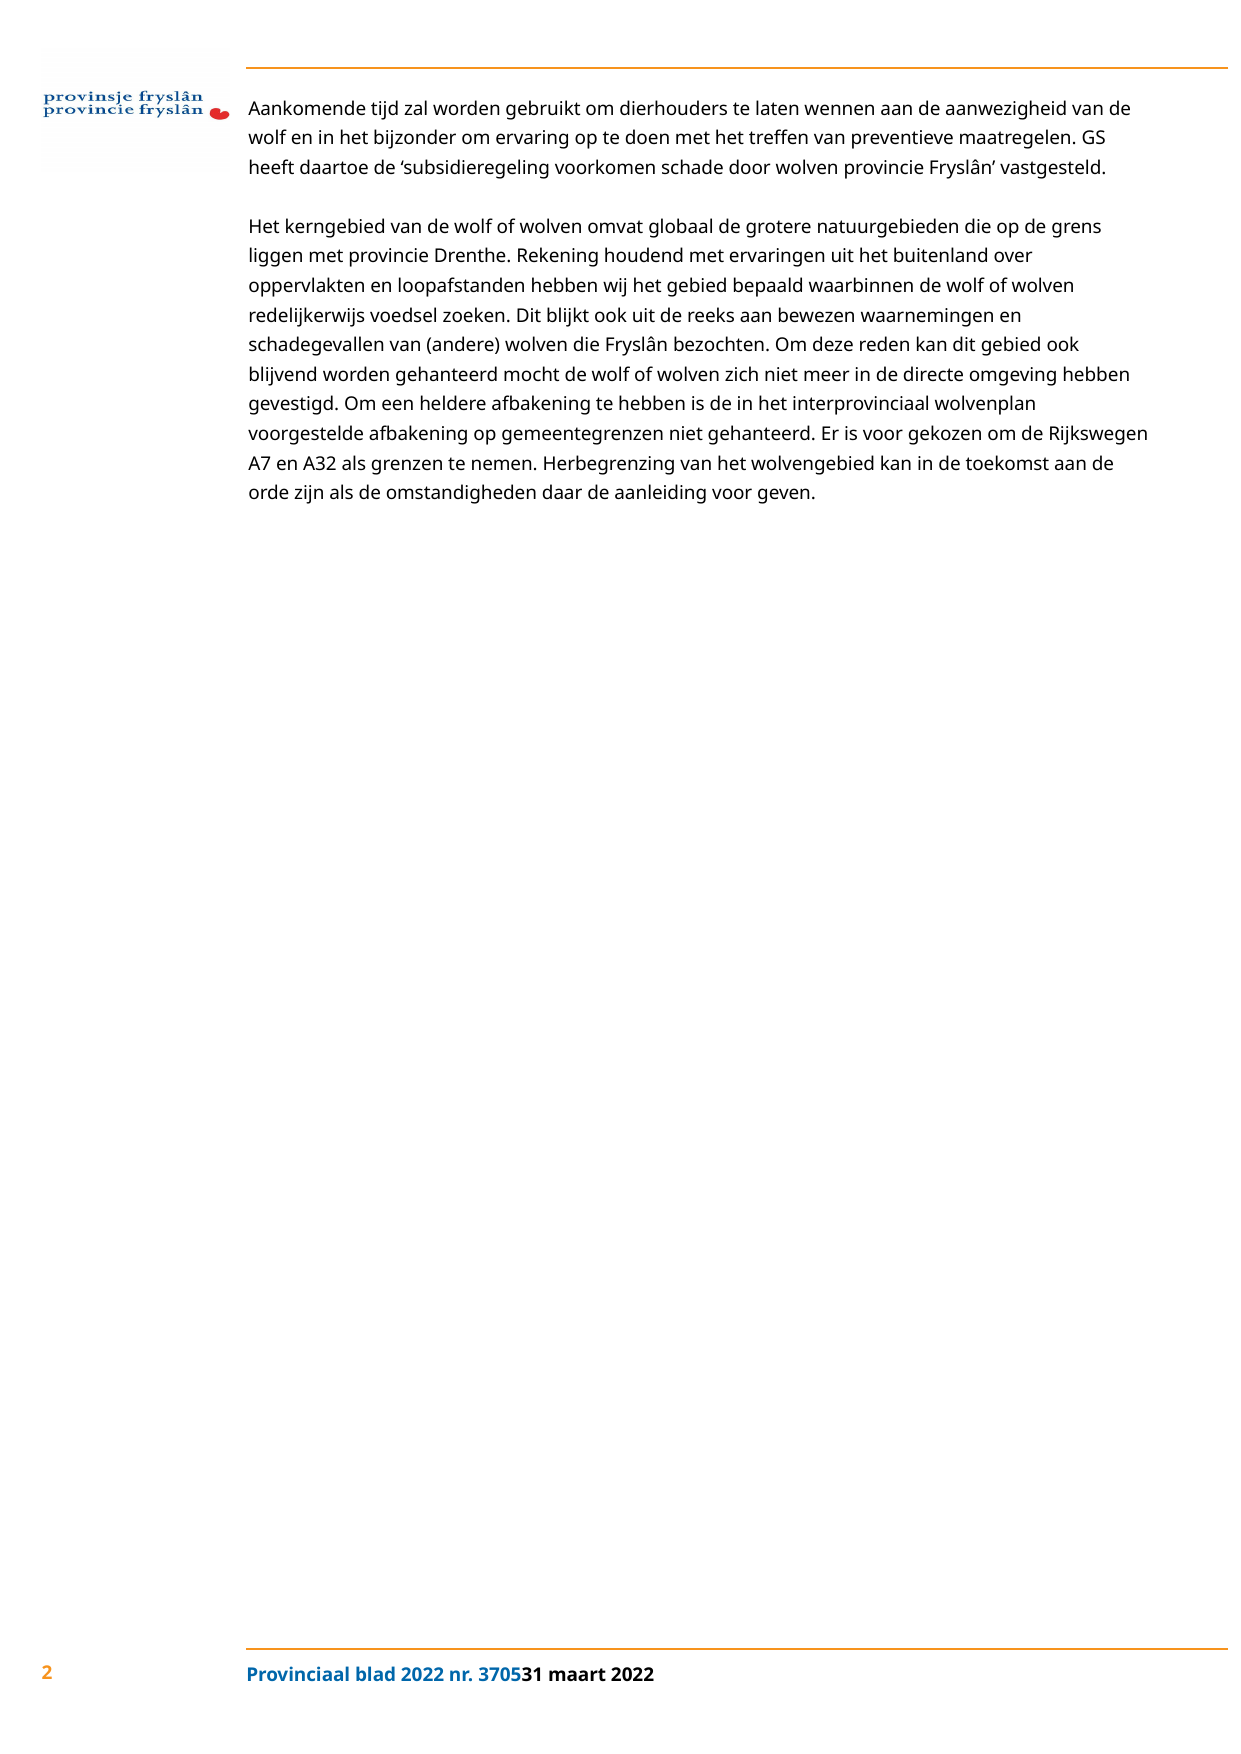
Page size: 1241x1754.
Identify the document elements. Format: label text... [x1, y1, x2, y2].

picture [41, 47, 231, 172]
text Het kerngebied van de wolf of wolven omvat globaal de grotere natuurgebieden die op de grens liggen met provincie Drenthe. Rekening houdend met ervaringen uit het buitenland over oppervlakten en loopafstanden hebben wij het gebied bepaald waarbinnen de wolf of wolven redelijkerwijs voedsel zoeken. Dit blijkt ook uit de reeks aan bewezen waarnemingen en schadegevallen van (andere) wolven die Fryslân bezochten. Om deze reden kan dit gebied ook blijvend worden gehanteerd mocht de wolf of wolven zich niet meer in de directe omgeving hebben gevestigd. Om een heldere afbakening te hebben is de in het interprovinciaal wolvenplan voorgestelde afbakening op gemeentegrenzen niet gehanteerd. Er is voor gekozen om de Rijkswegen A7 en A32 als grenzen te nemen. Herbegrenzing van het wolvengebied kan in de toekomst aan de orde zijn als de omstandigheden daar de aanleiding voor geven. [248, 213, 1152, 505]
text Aankomende tijd zal worden gebruikt om dierhouders te laten wennen aan de aanwezigheid van de wolf en in het bijzonder om ervaring op te doen met het treffen van preventieve maatregelen. GS heeft daartoe de ‘subsidieregeling voorkomen schade door wolven provincie Fryslân’ vastgesteld. [248, 95, 1152, 180]
